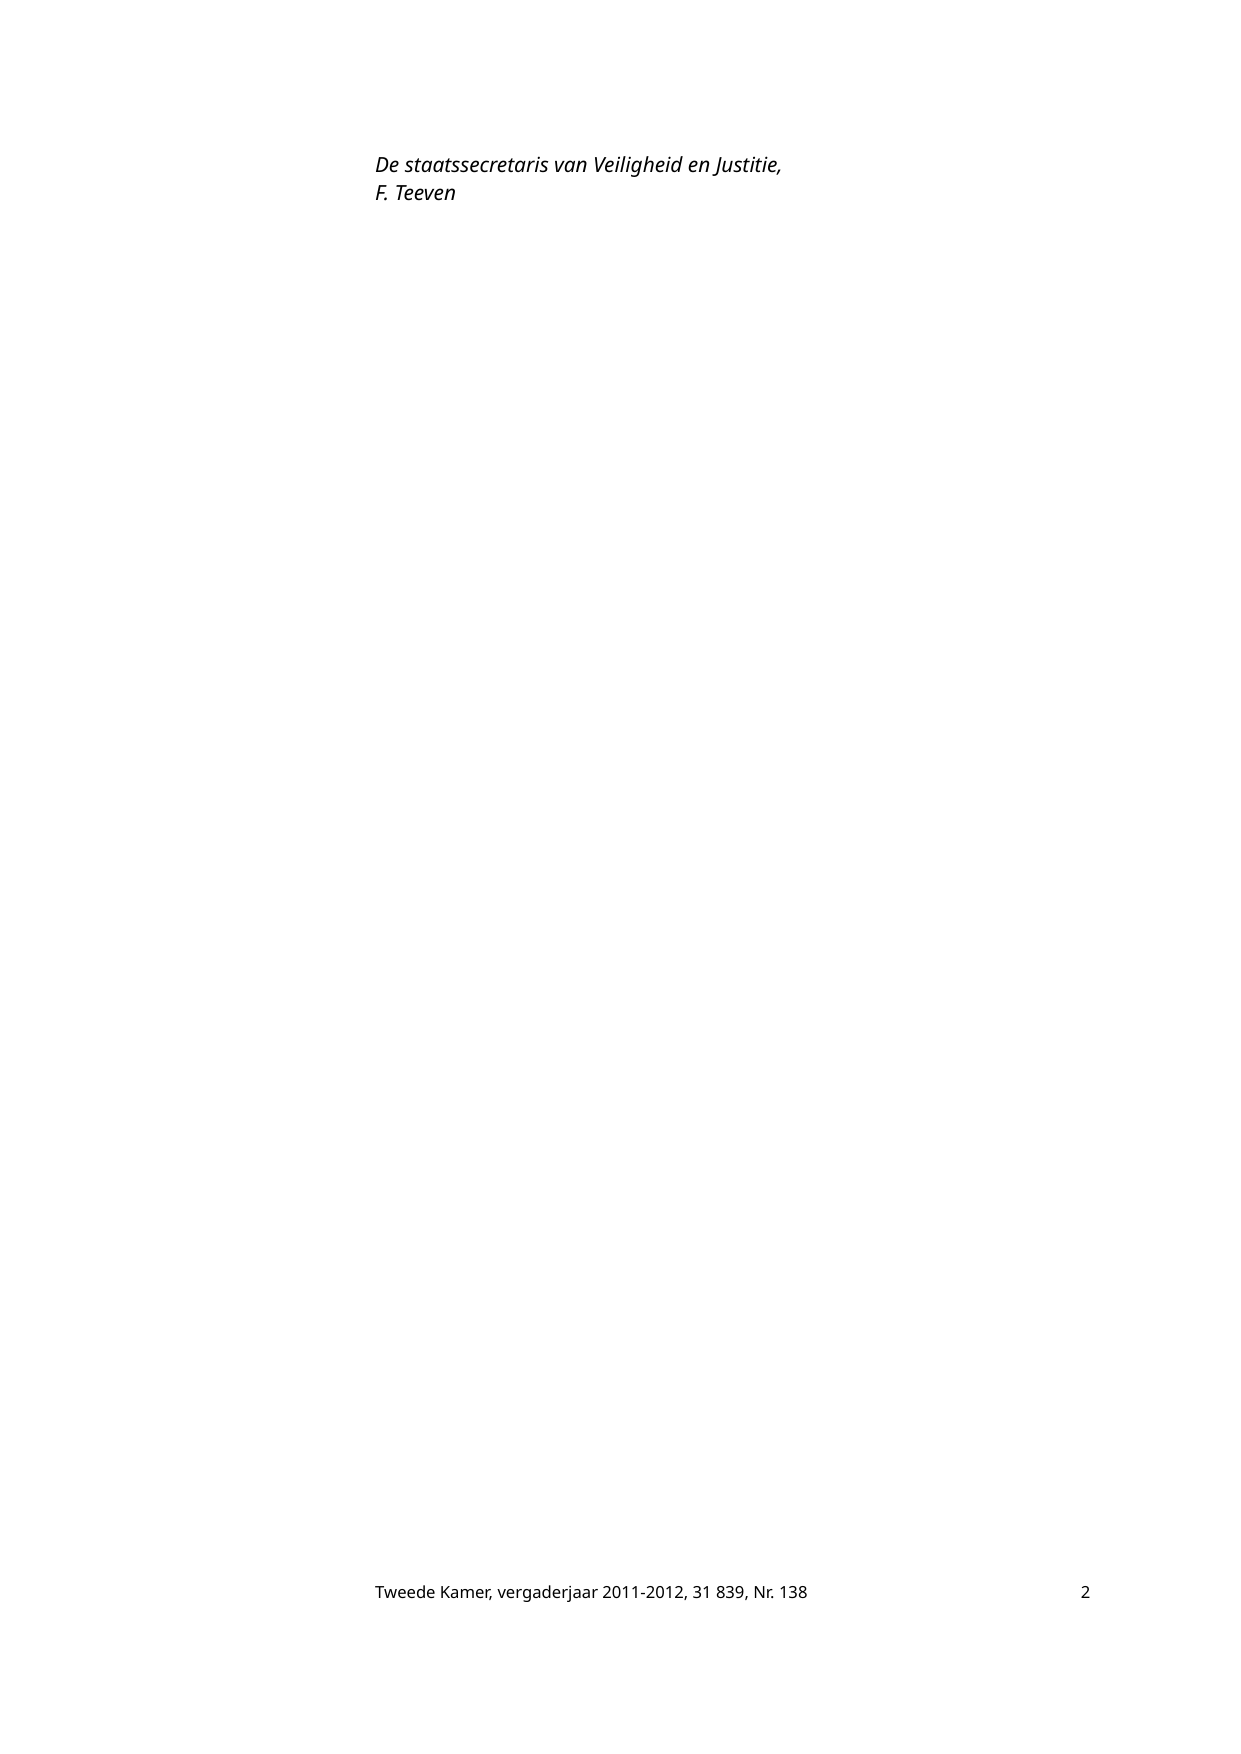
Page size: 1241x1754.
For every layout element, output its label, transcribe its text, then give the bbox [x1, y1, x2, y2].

text De staatssecretaris van Veiligheid en Justitie, [375, 150, 1090, 178]
text F. Teeven [375, 178, 1090, 207]
